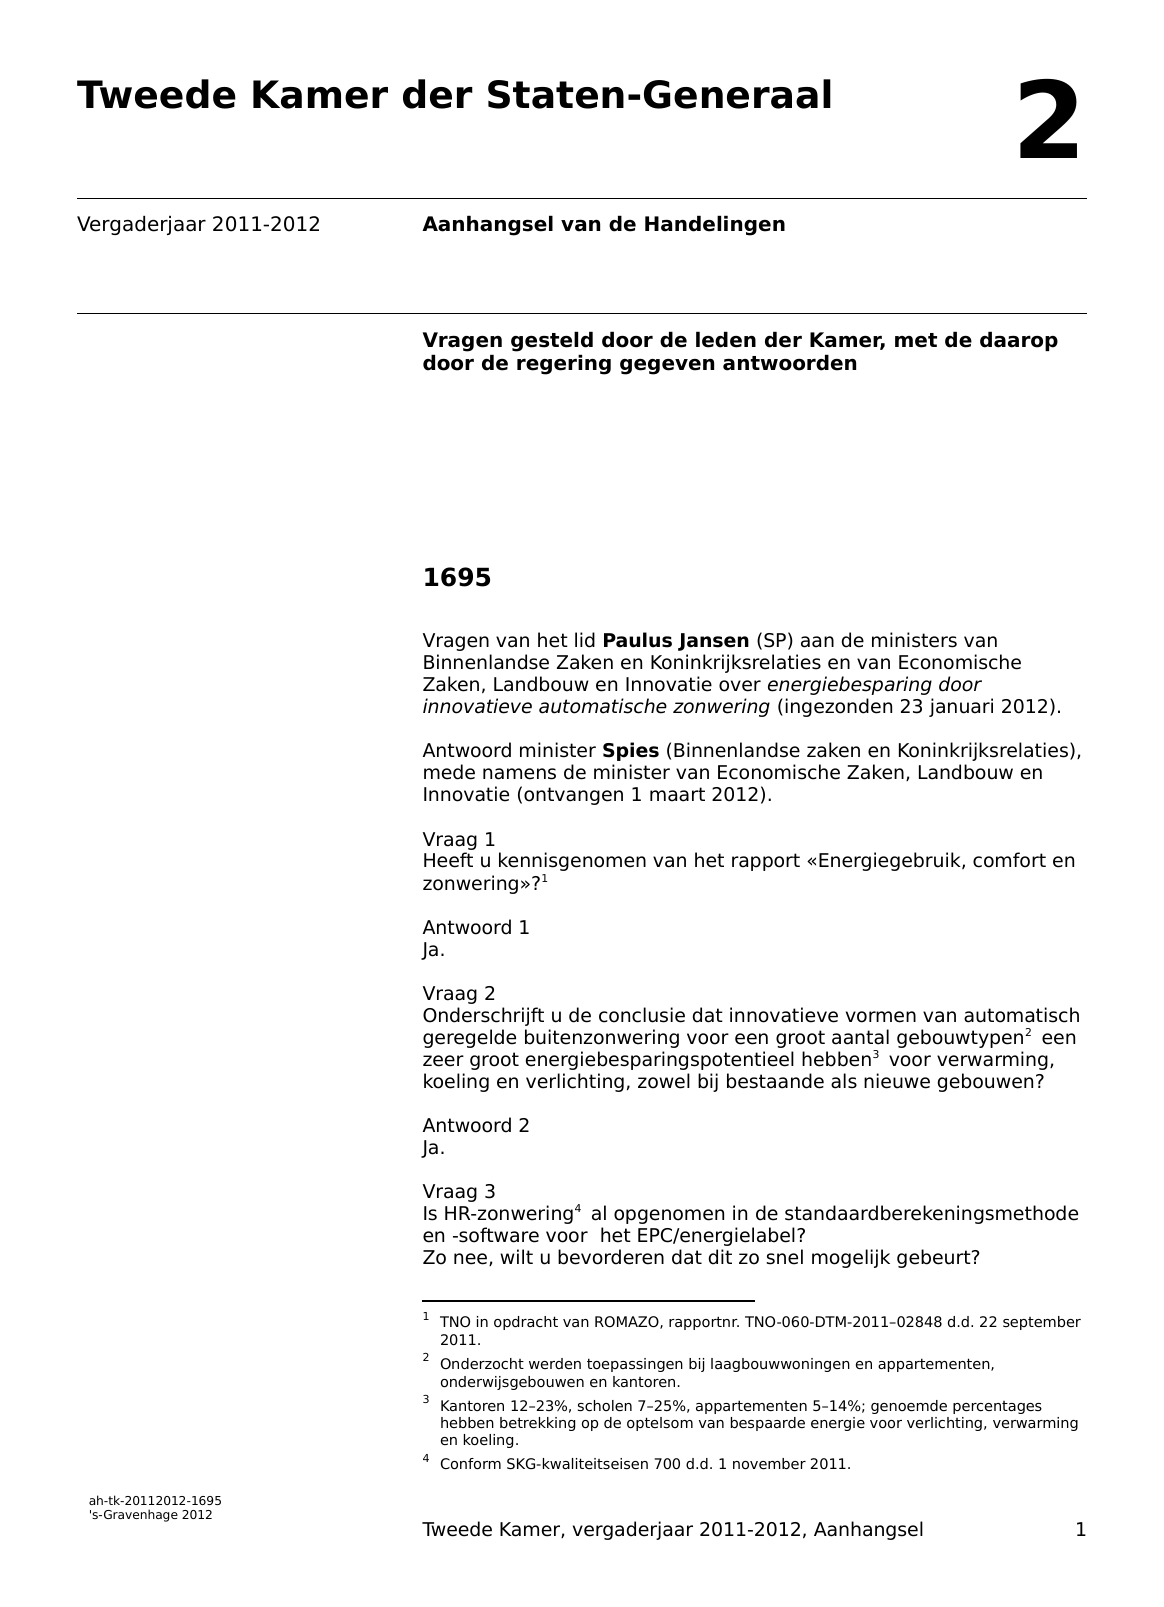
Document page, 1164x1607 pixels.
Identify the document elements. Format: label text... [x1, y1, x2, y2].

text Zo nee, wilt u bevorderen dat dit zo snel mogelijk gebeurt? [422, 1247, 1087, 1269]
text 's-Gravenhage 2012 [88, 1508, 323, 1522]
table_cell [77, 314, 422, 375]
text Vragen van het lid Paulus Jansen (SP) aan de ministers van Binnenlandse Zaken en Koninkrijksrelaties en van Economische Zaken, Landbouw en Innovatie over energiebesparing door innovatieve automatische zonwering (ingezonden 23 januari 2012). [422, 630, 1087, 718]
table_header Tweede Kamer der Staten-Generaal [77, 59, 886, 198]
text ah-tk-20112012-1695 [88, 1494, 323, 1508]
text Ja. [422, 1137, 1087, 1159]
text Is HR-zonwering al opgenomen in de standaardberekeningsmethode en -software voor het EPC/energielabel? [422, 1203, 1087, 1247]
text Vraag 3 [422, 1181, 1087, 1203]
text Antwoord minister Spies (Binnenlandse zaken en Koninkrijksrelaties), mede namens de minister van Economische Zaken, Landbouw en Innovatie (ontvangen 1 maart 2012). [422, 740, 1087, 806]
text Onderzocht werden toepassingen bij laagbouwwoningen en appartementen, onderwijsgebouwen en kantoren. [422, 1352, 1087, 1391]
text Antwoord 2 [422, 1115, 1087, 1137]
table_cell Aanhangsel van de Handelingen [422, 199, 1087, 313]
table_cell Vergaderjaar 2011-2012 [77, 199, 422, 313]
text 1695 [422, 563, 1087, 592]
text Conform SKG-kwaliteitseisen 700 d.d. 1 november 2011. [422, 1452, 1087, 1474]
table_cell Vragen gesteld door de leden der Kamer, met de daarop door de regering gegeven antwoorden [422, 314, 1087, 375]
text TNO in opdracht van ROMAZO, rapportnr. TNO-060-DTM-2011–02848 d.d. 22 september 2011. [422, 1310, 1087, 1349]
table_header 2 [886, 59, 1087, 198]
text Onderschrijft u de conclusie dat innovatieve vormen van automatisch geregelde buitenzonwering voor een groot aantal gebouwtypen een zeer groot energiebesparingspotentieel hebben voor verwarming, koeling en verlichting, zowel bij bestaande als nieuwe gebouwen? [422, 1005, 1087, 1093]
text Vraag 1 [422, 828, 1087, 850]
text Vraag 2 [422, 983, 1087, 1005]
text Heeft u kennisgenomen van het rapport «Energiegebruik, comfort en zonwering»? [422, 850, 1087, 894]
text Kantoren 12–23%, scholen 7–25%, appartementen 5–14%; genoemde percentages hebben betrekking op de optelsom van bespaarde energie voor verlichting, verwarming en koeling. [422, 1393, 1087, 1449]
text Antwoord 1 [422, 917, 1087, 938]
text Ja. [422, 938, 1087, 961]
